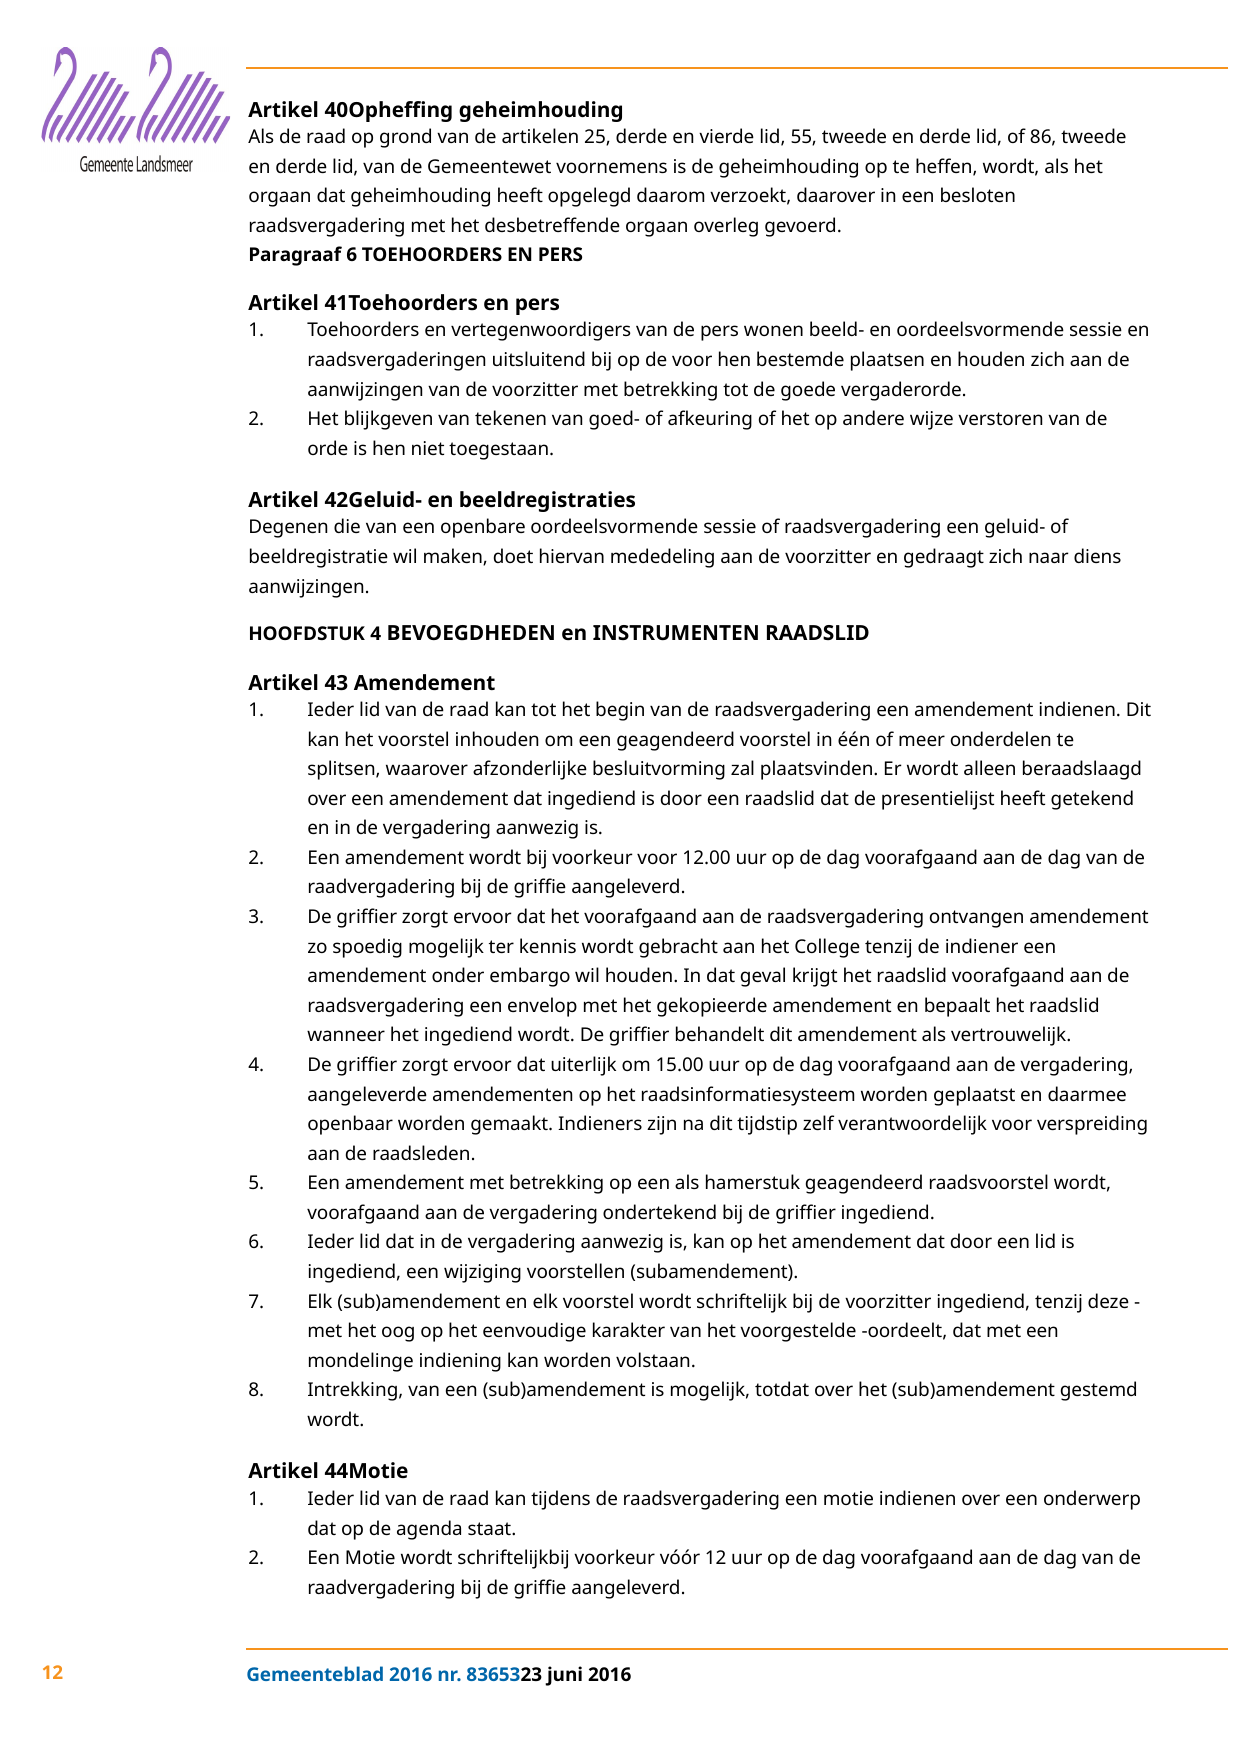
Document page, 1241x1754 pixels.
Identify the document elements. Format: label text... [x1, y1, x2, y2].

text Artikel 40Opheffing geheimhouding [248, 95, 1152, 123]
list Intrekking, van een (sub)amendement is mogelijk, totdat over het (sub)amendement gestemd wordt. [248, 1377, 1152, 1432]
list Ieder lid dat in de vergadering aanwezig is, kan op het amendement dat door een lid is ingediend, een wijziging voorstellen (subamendement). [248, 1229, 1152, 1284]
text Artikel 41Toehoorders en pers [248, 288, 1152, 317]
text Artikel 44Motie [248, 1457, 1152, 1485]
list Een amendement wordt bij voorkeur voor 12.00 uur op de dag voorafgaand aan de dag van de raadvergadering bij de griffie aangeleverd. [248, 844, 1152, 899]
list Ieder lid van de raad kan tot het begin van de raadsvergadering een amendement indienen. Dit kan het voorstel inhouden om een geagendeerd voorstel in één of meer onderdelen te splitsen, waarover afzonderlijke besluitvorming zal plaatsvinden. Er wordt alleen beraadslaagd over een amendement dat ingediend is door een raadslid dat de presentielijst heeft getekend en in de vergadering aanwezig is. [248, 696, 1152, 840]
text Degenen die van een openbare oordeelsvormende sessie of raadsvergadering een geluid- of beeldregistratie wil maken, doet hiervan mededeling aan de voorzitter en gedraagt zich naar diens aanwijzingen. [248, 514, 1152, 599]
list De griffier zorgt ervoor dat uiterlijk om 15.00 uur op de dag voorafgaand aan de vergadering, aangeleverde amendementen op het raadsinformatiesysteem worden geplaatst en daarmee openbaar worden gemaakt. Indieners zijn na dit tijdstip zelf verantwoordelijk voor verspreiding aan de raadsleden. [248, 1051, 1152, 1166]
list Toehoorders en vertegenwoordigers van de pers wonen beeld- en oordeelsvormende sessie en raadsvergaderingen uitsluitend bij op de voor hen bestemde plaatsen en houden zich aan de aanwijzingen van de voorzitter met betrekking tot de goede vergaderorde. [248, 317, 1152, 401]
list Het blijkgeven van tekenen van goed- of afkeuring of het op andere wijze verstoren van de orde is hen niet toegestaan. [248, 405, 1152, 461]
list Ieder lid van de raad kan tijdens de raadsvergadering een motie indienen over een onderwerp dat op de agenda staat. [248, 1485, 1152, 1540]
list Een Motie wordt schriftelijkbij voorkeur vóór 12 uur op de dag voorafgaand aan de dag van de raadvergadering bij de griffie aangeleverd. [248, 1544, 1152, 1599]
picture [41, 47, 231, 172]
text Artikel 42Geluid- en beeldregistraties [248, 485, 1152, 514]
text HOOFDSTUK 4 BEVOEGDHEDEN en INSTRUMENTEN RAADSLID [248, 618, 1152, 647]
list Een amendement met betrekking op een als hamerstuk geagendeerd raadsvoorstel wordt, voorafgaand aan de vergadering ondertekend bij de griffier ingediend. [248, 1169, 1152, 1225]
text Als de raad op grond van de artikelen 25, derde en vierde lid, 55, tweede en derde lid, of 86, tweede en derde lid, van de Gemeentewet voornemens is de geheimhouding op te heffen, wordt, als het orgaan dat geheimhouding heeft opgelegd daarom verzoekt, daarover in een besloten raadsvergadering met het desbetreffende orgaan overleg gevoerd. [248, 123, 1152, 238]
text Artikel 43 Amendement [248, 668, 1152, 696]
text Paragraaf 6 TOEHOORDERS EN PERS [248, 242, 1152, 267]
list Elk (sub)amendement en elk voorstel wordt schriftelijk bij de voorzitter ingediend, tenzij deze - met het oog op het eenvoudige karakter van het voorgestelde -oordeelt, dat met een mondelinge indiening kan worden volstaan. [248, 1288, 1152, 1373]
list De griffier zorgt ervoor dat het voorafgaand aan de raadsvergadering ontvangen amendement zo spoedig mogelijk ter kennis wordt gebracht aan het College tenzij de indiener een amendement onder embargo wil houden. In dat geval krijgt het raadslid voorafgaand aan de raadsvergadering een envelop met het gekopieerde amendement en bepaalt het raadslid wanneer het ingediend wordt. De griffier behandelt dit amendement als vertrouwelijk. [248, 903, 1152, 1047]
